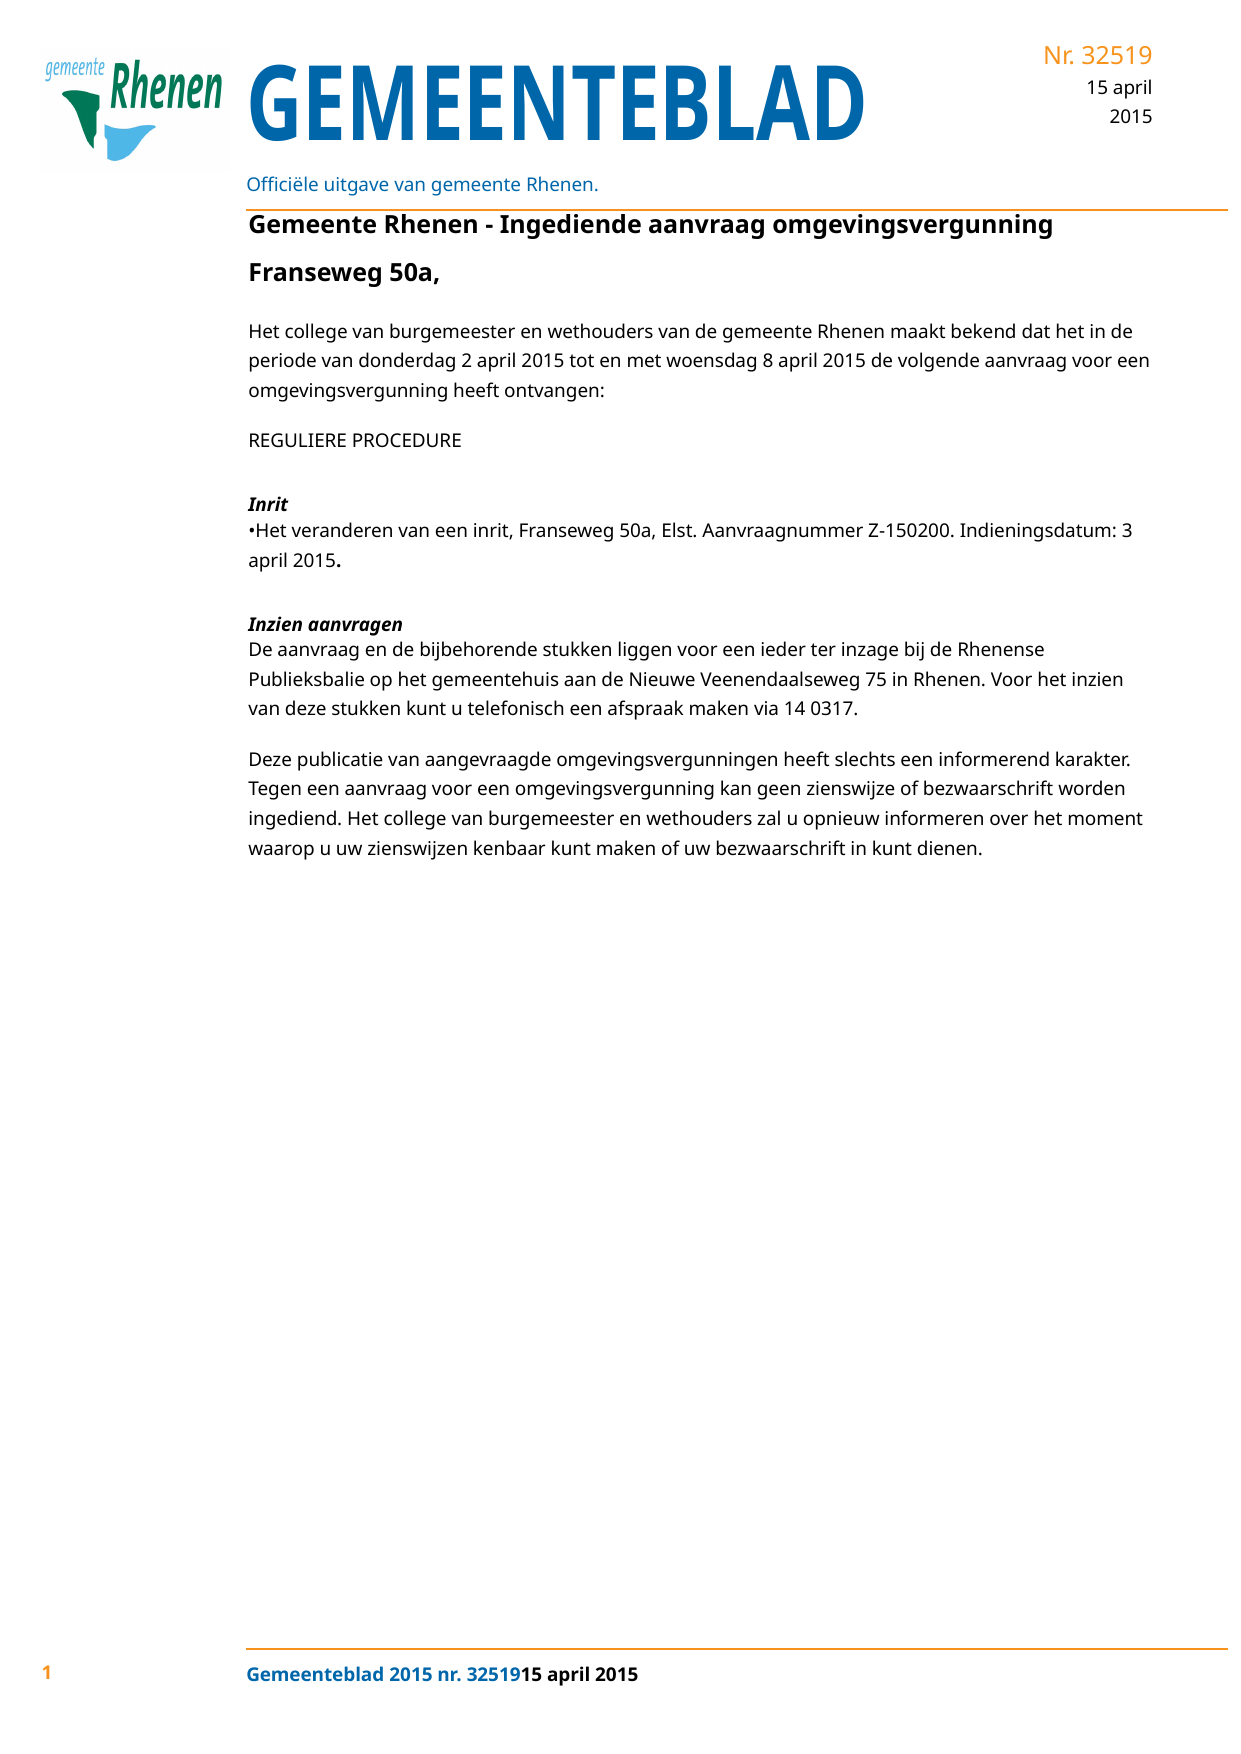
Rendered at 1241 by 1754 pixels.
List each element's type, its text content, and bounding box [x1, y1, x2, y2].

picture [41, 47, 231, 172]
text Inzien aanvragen [248, 611, 1152, 636]
text Deze publicatie van aangevraagde omgevingsvergunningen heeft slechts een informerend karakter. Tegen een aanvraag voor een omgevingsvergunning kan geen zienswijze of bezwaarschrift worden ingediend. Het college van burgemeester en wethouders zal u opnieuw informeren over het moment waarop u uw zienswijzen kenbaar kunt maken of uw bezwaarschrift in kunt dienen. [248, 746, 1152, 861]
text Gemeente Rhenen - Ingediende aanvraag omgevingsvergunning Franseweg 50a, [248, 211, 1152, 288]
text Inrit [248, 491, 1152, 517]
text Het college van burgemeester en wethouders van de gemeente Rhenen maakt bekend dat het in de periode van donderdag 2 april 2015 tot en met woensdag 8 april 2015 de volgende aanvraag voor een omgevingsvergunning heeft ontvangen: [248, 318, 1152, 403]
text De aanvraag en de bijbehorende stukken liggen voor een ieder ter inzage bij de Rhenense Publieksbalie op het gemeentehuis aan de Nieuwe Veenendaalseweg 75 in Rhenen. Voor het inzien van deze stukken kunt u telefonisch een afspraak maken via 14 0317. [248, 636, 1152, 721]
text •Het veranderen van een inrit, Franseweg 50a, Elst. Aanvraagnummer Z-150200. Indieningsdatum: 3 april 2015. [248, 517, 1152, 572]
text REGULIERE PROCEDURE [248, 427, 1152, 453]
